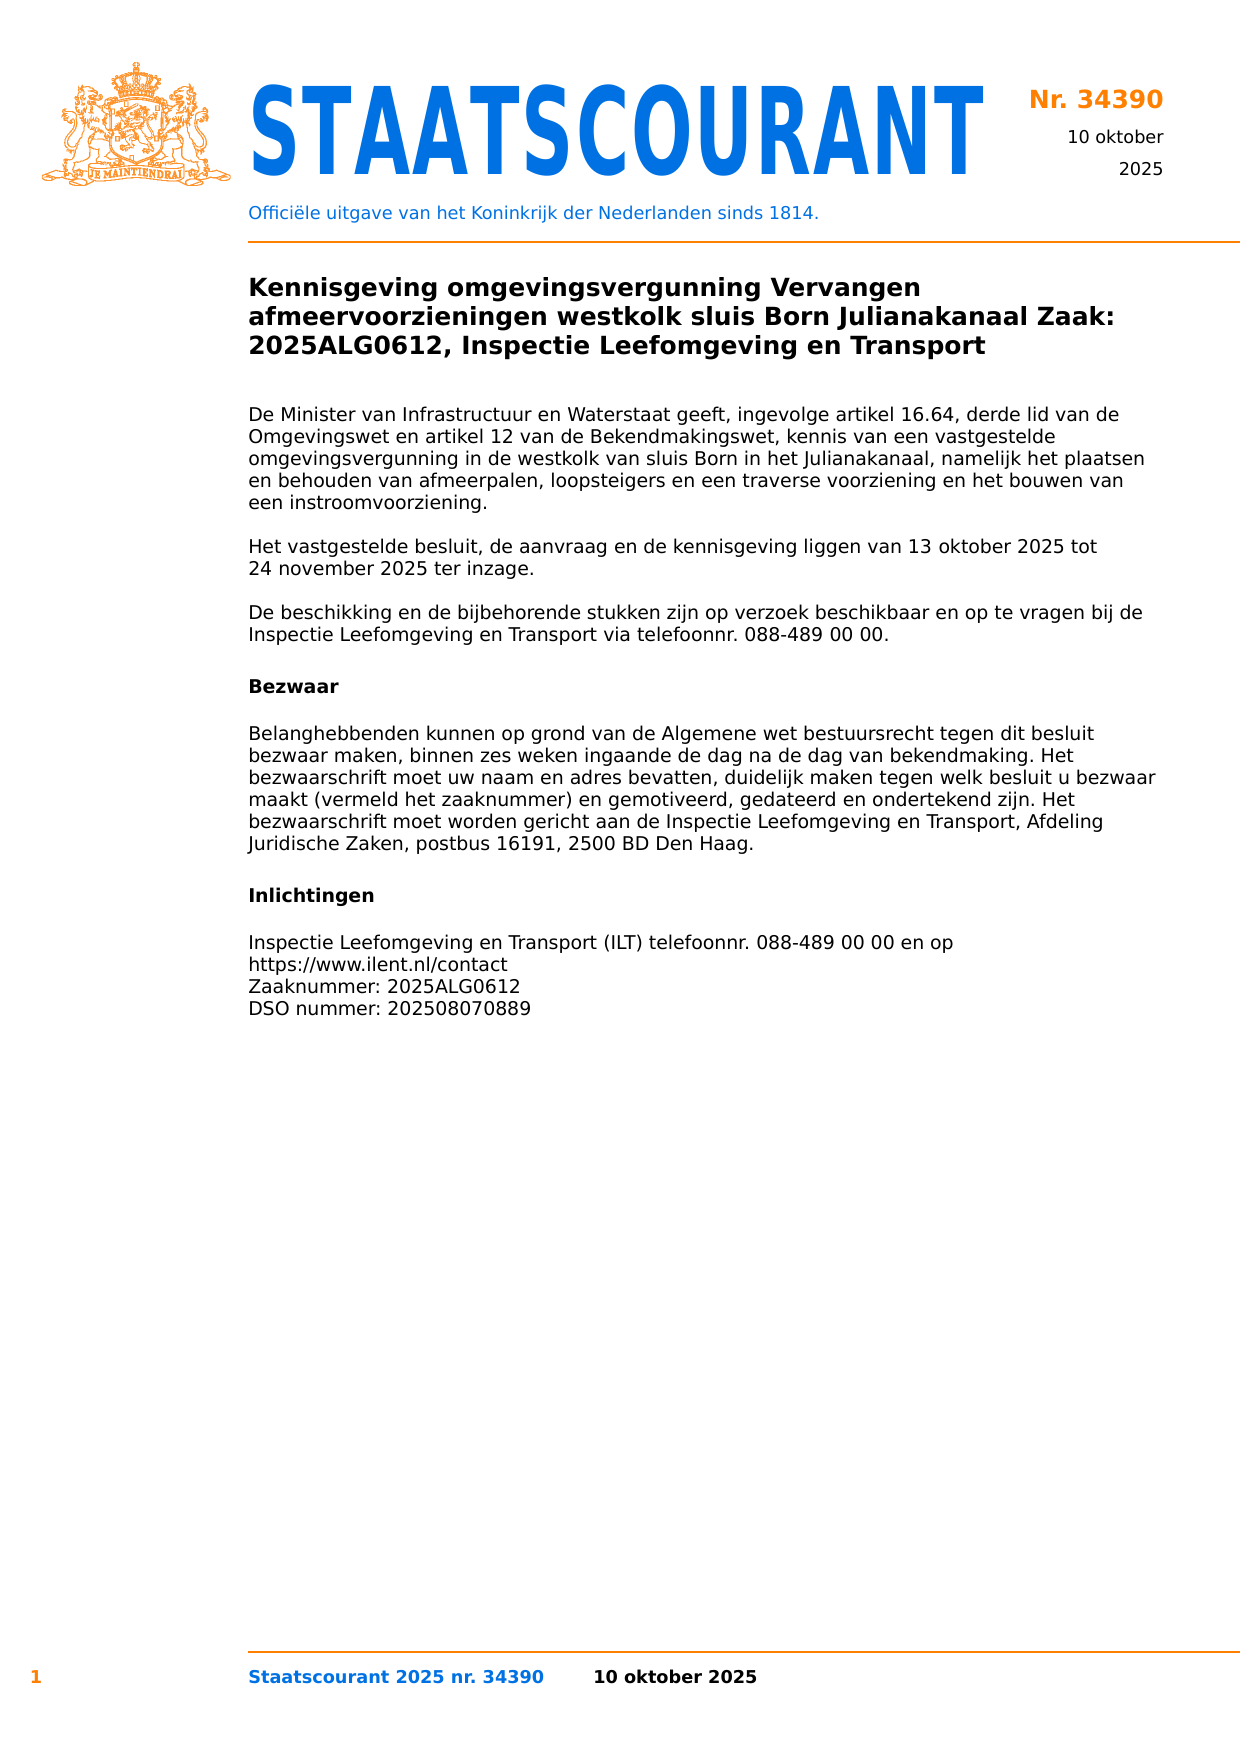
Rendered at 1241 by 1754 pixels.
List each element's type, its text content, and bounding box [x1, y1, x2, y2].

table_header Nr. 34390 [998, 62, 1240, 121]
subtitle Bezwaar [248, 676, 1163, 698]
subtitle Inlichtingen [248, 885, 1163, 907]
text Zaaknummer: 2025ALG0612 [248, 976, 1163, 998]
table_header [25, 62, 248, 241]
table_cell 10 oktober [998, 121, 1240, 153]
text Inspectie Leefomgeving en Transport (ILT) telefoonnr. 088-489 00 00 en op https://www.ilent.nl/contact [248, 932, 1163, 976]
table_cell 2025 [998, 153, 1240, 203]
table_cell Officiële uitgave van het Koninkrijk der Nederlanden sinds 1814. [248, 203, 1240, 241]
subtitle Kennisgeving omgevingsvergunning Vervangen afmeervoorzieningen westkolk sluis Born Julianakanaal Zaak: 2025ALG0612, Inspectie Leefomgeving en Transport [248, 273, 1163, 361]
text De beschikking en de bijbehorende stukken zijn op verzoek beschikbaar en op te vragen bij de Inspectie Leefomgeving en Transport via telefoonnr. 088-489 00 00. [248, 602, 1163, 646]
picture [41, 62, 231, 186]
table_header STAATSCOURANT [248, 62, 998, 203]
text DSO nummer: 202508070889 [248, 998, 1163, 1019]
text Het vastgestelde besluit, de aanvraag en de kennisgeving liggen van 13 oktober 2025 tot 24 november 2025 ter inzage. [248, 536, 1163, 580]
text De Minister van Infrastructuur en Waterstaat geeft, ingevolge artikel 16.64, derde lid van de Omgevingswet en artikel 12 van de Bekendmakingswet, kennis van een vastgestelde omgevingsvergunning in de westkolk van sluis Born in het Julianakanaal, namelijk het plaatsen en behouden van afmeerpalen, loopsteigers en een traverse voorziening en het bouwen van een instroomvoorziening. [248, 404, 1163, 514]
text Belanghebbenden kunnen op grond van de Algemene wet bestuursrecht tegen dit besluit bezwaar maken, binnen zes weken ingaande de dag na de dag van bekendmaking. Het bezwaarschrift moet uw naam en adres bevatten, duidelijk maken tegen welk besluit u bezwaar maakt (vermeld het zaaknummer) en gemotiveerd, gedateerd en ondertekend zijn. Het bezwaarschrift moet worden gericht aan de Inspectie Leefomgeving en Transport, Afdeling Juridische Zaken, postbus 16191, 2500 BD Den Haag. [248, 723, 1163, 855]
